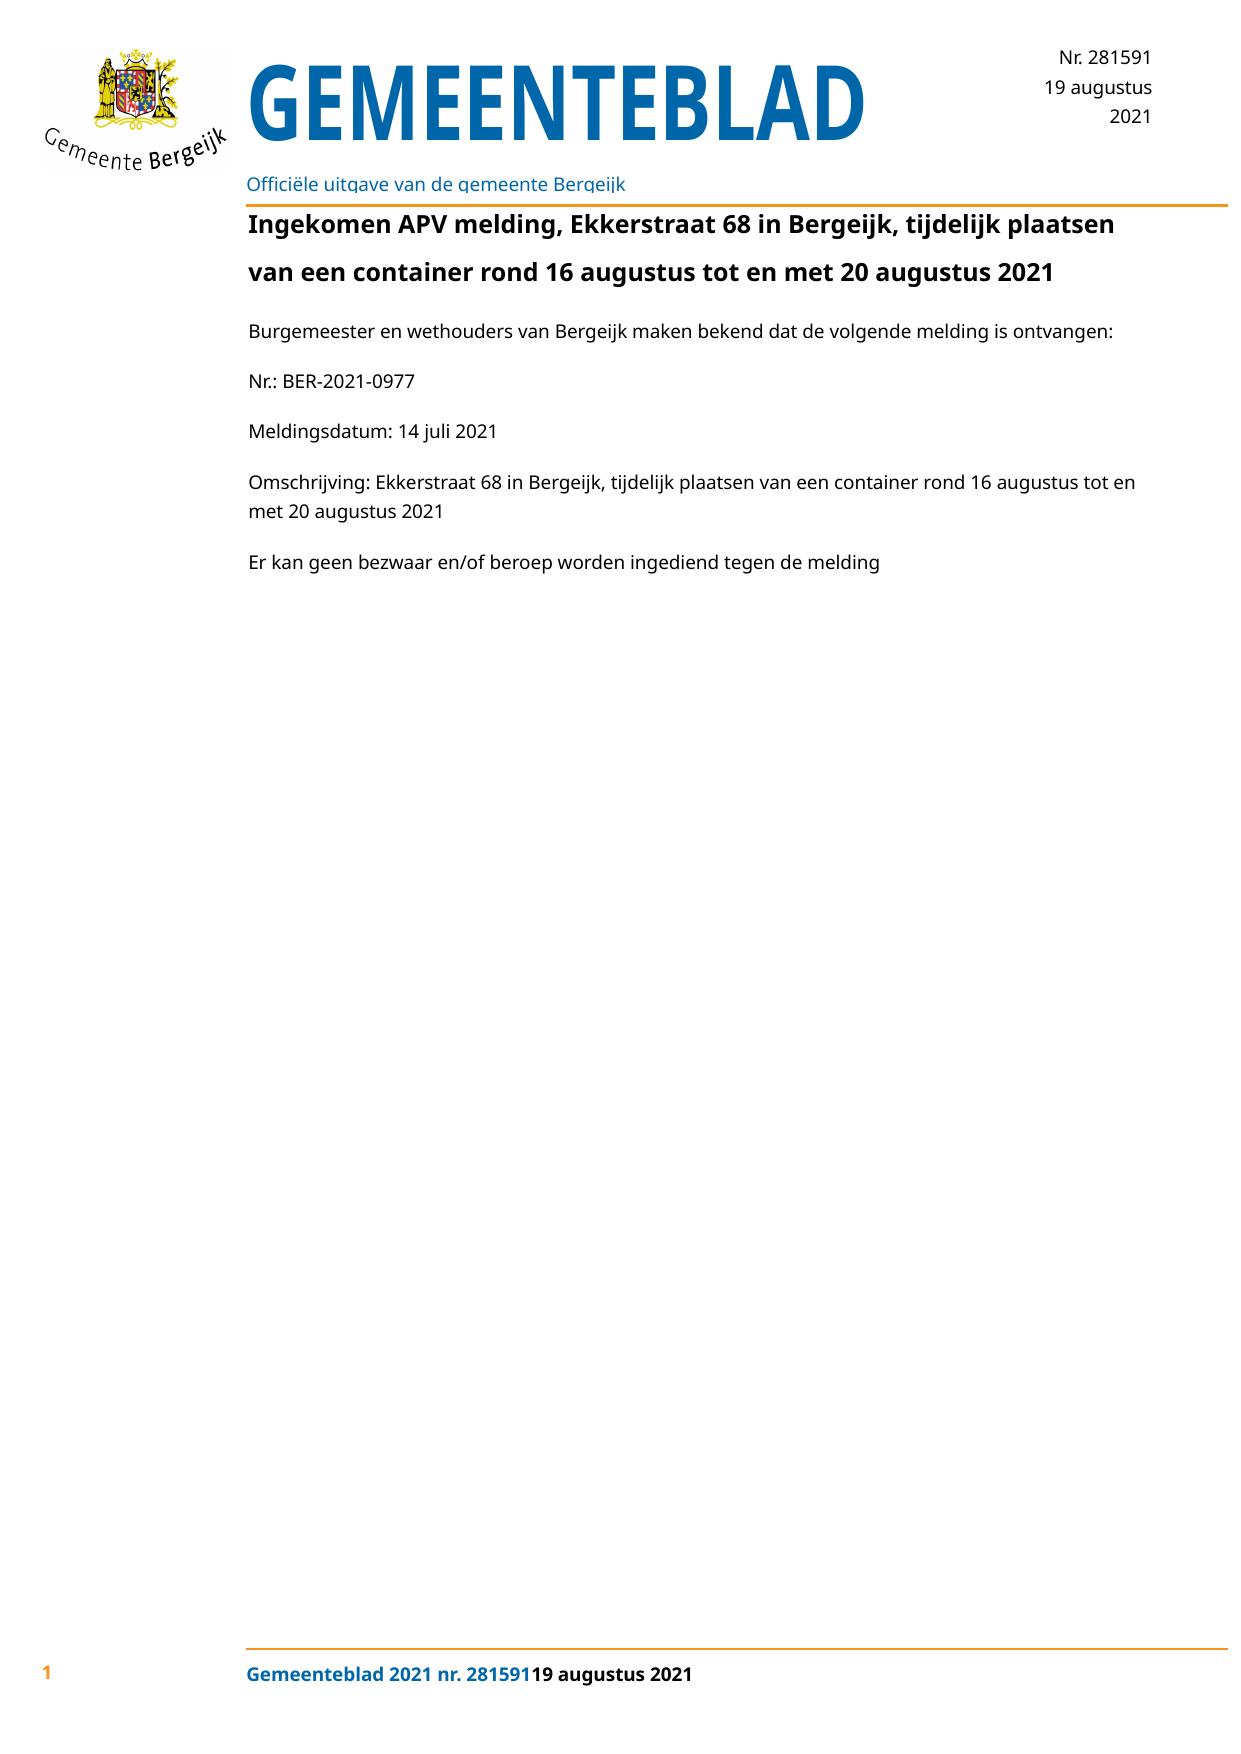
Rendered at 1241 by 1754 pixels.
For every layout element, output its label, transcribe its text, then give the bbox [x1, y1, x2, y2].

text Nr.: BER-2021-0977 [248, 368, 1152, 394]
text Omschrijving: Ekkerstraat 68 in Bergeijk, tijdelijk plaatsen van een container rond 16 augustus tot en met 20 augustus 2021 [248, 469, 1152, 524]
picture [41, 47, 231, 172]
text Burgemeester en wethouders van Bergeijk maken bekend dat de volgende melding is ontvangen: [248, 318, 1152, 344]
text Er kan geen bezwaar en/of beroep worden ingediend tegen de melding [248, 549, 1152, 575]
text Ingekomen APV melding, Ekkerstraat 68 in Bergeijk, tijdelijk plaatsen van een container rond 16 augustus tot en met 20 augustus 2021 [248, 207, 1152, 288]
text Meldingsdatum: 14 juli 2021 [248, 419, 1152, 444]
